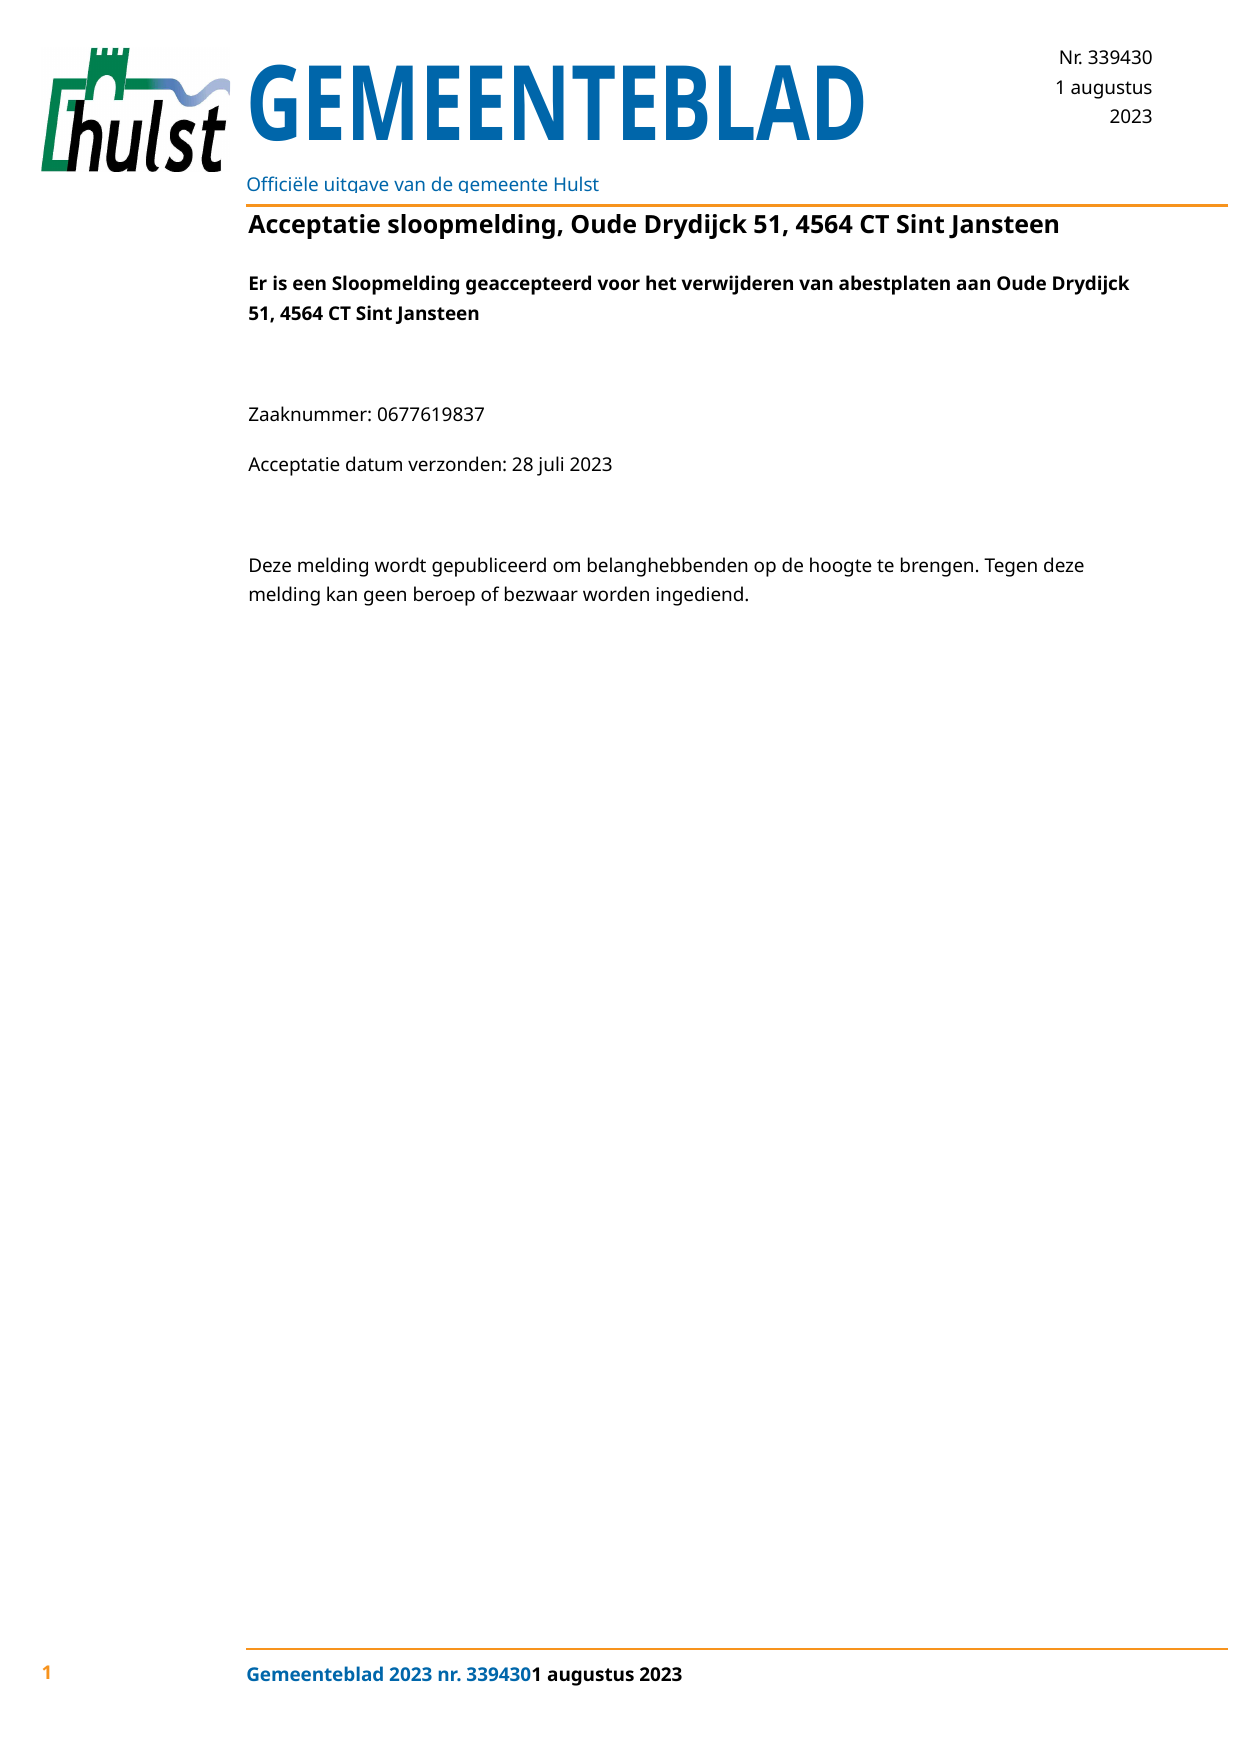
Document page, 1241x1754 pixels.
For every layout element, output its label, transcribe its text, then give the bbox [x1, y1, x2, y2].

text Deze melding wordt gepubliceerd om belanghebbenden op de hoogte te brengen. Tegen deze melding kan geen beroep of bezwaar worden ingediend. [248, 552, 1152, 607]
picture [41, 47, 231, 172]
text Acceptatie datum verzonden: 28 juli 2023 [248, 451, 1152, 477]
text Zaaknummer: 0677619837 [248, 401, 1152, 426]
text Acceptatie sloopmelding, Oude Drydijck 51, 4564 CT Sint Jansteen [248, 207, 1152, 241]
text Er is een Sloopmelding geaccepteerd voor het verwijderen van abestplaten aan Oude Drydijck 51, 4564 CT Sint Jansteen [248, 270, 1152, 326]
